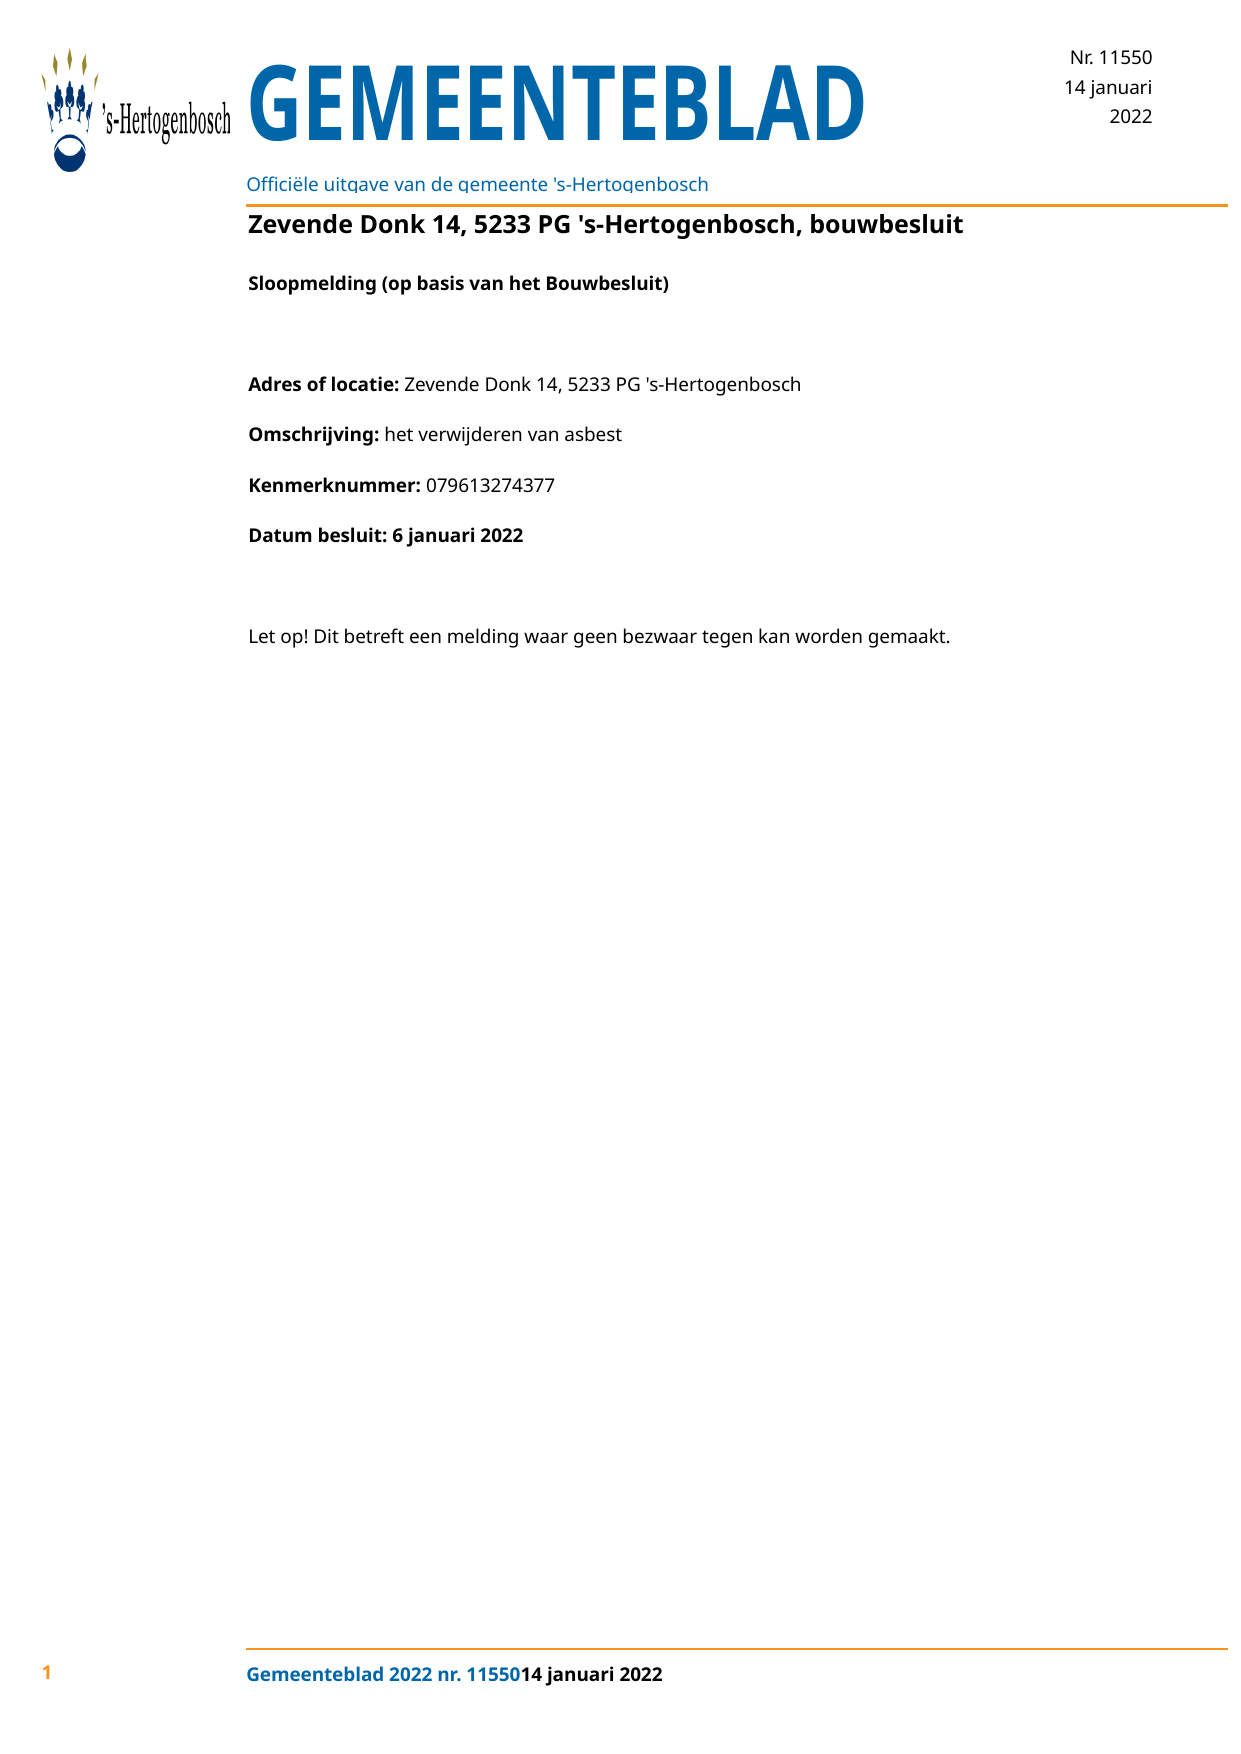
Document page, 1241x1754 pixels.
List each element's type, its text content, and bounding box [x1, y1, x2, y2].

picture [41, 47, 231, 172]
text Adres of locatie: Zevende Donk 14, 5233 PG 's-Hertogenbosch [248, 371, 1152, 397]
text Zevende Donk 14, 5233 PG 's-Hertogenbosch, bouwbesluit [248, 207, 1152, 241]
text Omschrijving: het verwijderen van asbest [248, 422, 1152, 447]
text Sloopmelding (op basis van het Bouwbesluit) [248, 270, 1152, 296]
text Let op! Dit betreft een melding waar geen bezwaar tegen kan worden gemaakt. [248, 623, 1152, 649]
text Kenmerknummer: 079613274377 [248, 472, 1152, 498]
text Datum besluit: 6 januari 2022 [248, 522, 1152, 548]
